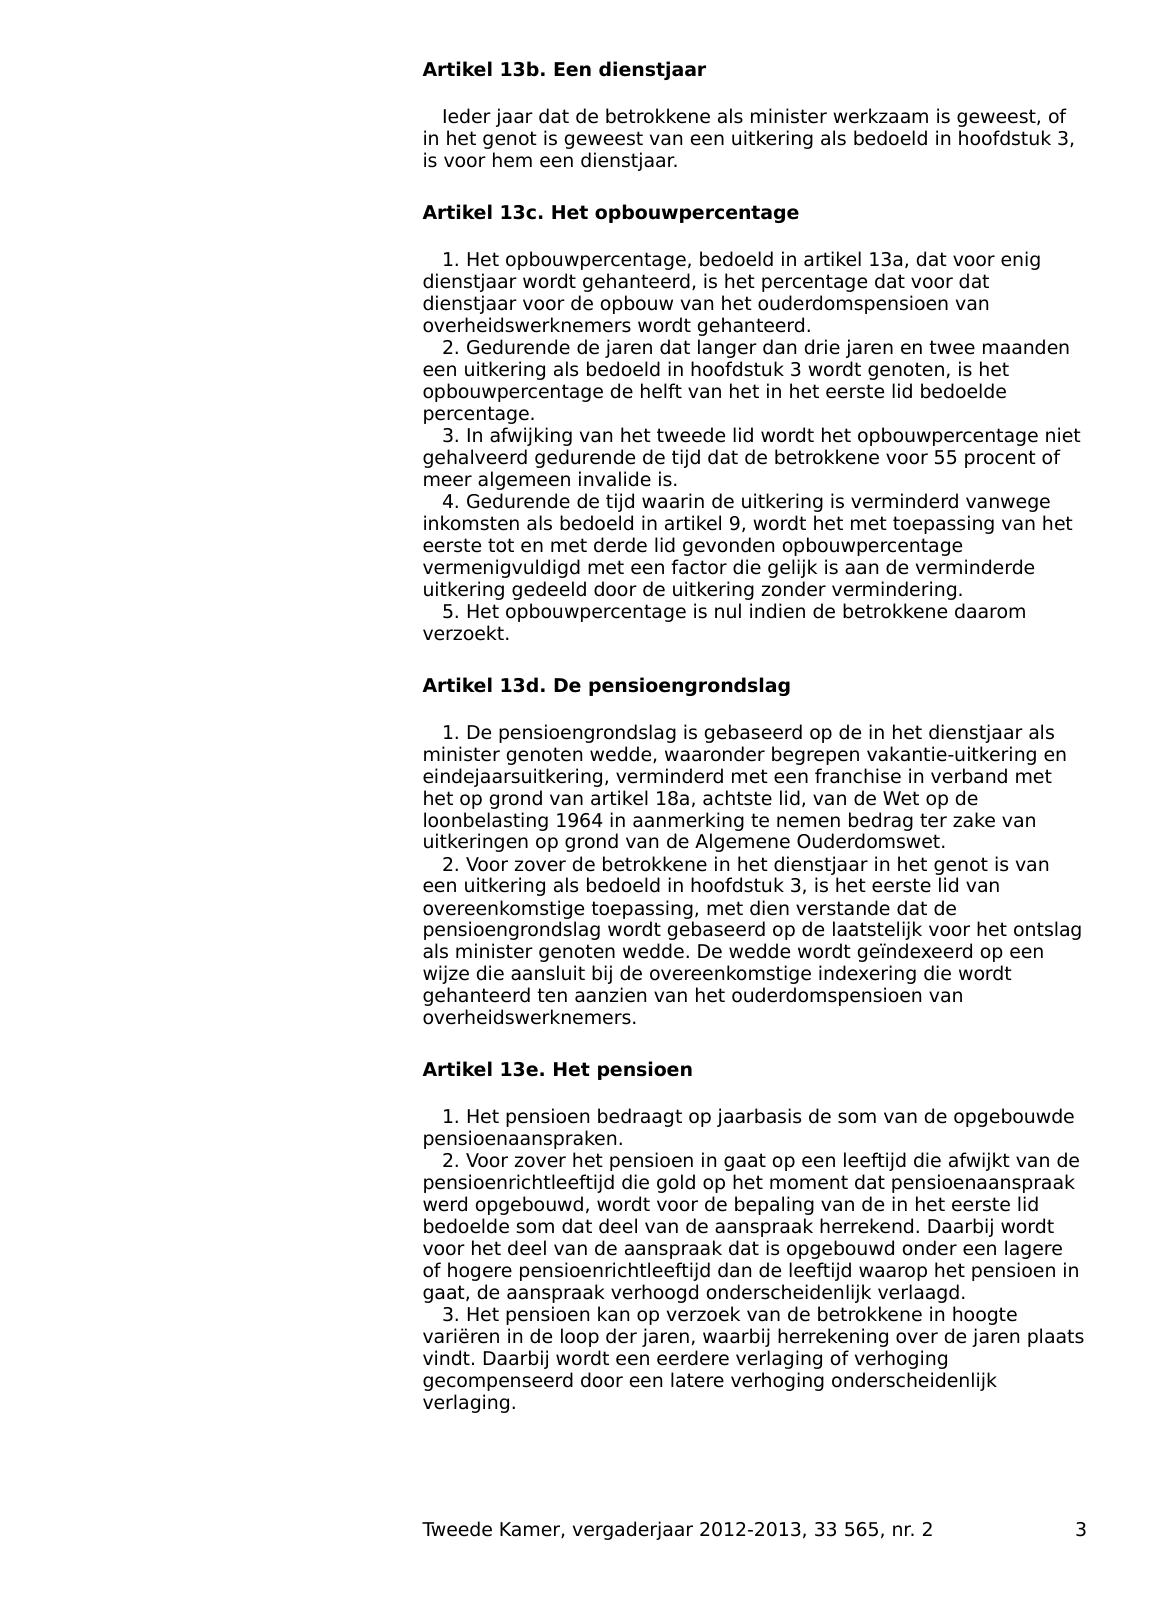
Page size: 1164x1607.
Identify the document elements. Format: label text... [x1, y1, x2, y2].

text 2. Voor zover het pensioen in gaat op een leeftijd die afwijkt van de pensioenrichtleeftijd die gold op het moment dat pensioenaanspraak werd opgebouwd, wordt voor de bepaling van de in het eerste lid bedoelde som dat deel van de aanspraak herrekend. Daarbij wordt voor het deel van de aanspraak dat is opgebouwd onder een lagere of hogere pensioenrichtleeftijd dan de leeftijd waarop het pensioen in gaat, de aanspraak verhoogd onderscheidenlijk verlaagd. [422, 1150, 1087, 1304]
subtitle Artikel 13b. Een dienstjaar [422, 59, 1087, 81]
subtitle Artikel 13d. De pensioengrondslag [422, 674, 1087, 697]
text 2. Gedurende de jaren dat langer dan drie jaren en twee maanden een uitkering als bedoeld in hoofdstuk 3 wordt genoten, is het opbouwpercentage de helft van het in het eerste lid bedoelde percentage. [422, 337, 1087, 425]
text 3. In afwijking van het tweede lid wordt het opbouwpercentage niet gehalveerd gedurende de tijd dat de betrokkene voor 55 procent of meer algemeen invalide is. [422, 425, 1087, 491]
subtitle Artikel 13e. Het pensioen [422, 1059, 1087, 1081]
text 1. De pensioengrondslag is gebaseerd op de in het dienstjaar als minister genoten wedde, waaronder begrepen vakantie-uitkering en eindejaarsuitkering, verminderd met een franchise in verband met het op grond van artikel 18a, achtste lid, van de Wet op de loonbelasting 1964 in aanmerking te nemen bedrag ter zake van uitkeringen op grond van de Algemene Ouderdomswet. [422, 722, 1087, 853]
text 5. Het opbouwpercentage is nul indien de betrokkene daarom verzoekt. [422, 601, 1087, 644]
text 4. Gedurende de tijd waarin de uitkering is verminderd vanwege inkomsten als bedoeld in artikel 9, wordt het met toepassing van het eerste tot en met derde lid gevonden opbouwpercentage vermenigvuldigd met een factor die gelijk is aan de verminderde uitkering gedeeld door de uitkering zonder vermindering. [422, 491, 1087, 601]
subtitle Artikel 13c. Het opbouwpercentage [422, 202, 1087, 224]
text 1. Het opbouwpercentage, bedoeld in artikel 13a, dat voor enig dienstjaar wordt gehanteerd, is het percentage dat voor dat dienstjaar voor de opbouw van het ouderdomspensioen van overheidswerknemers wordt gehanteerd. [422, 249, 1087, 337]
text 1. Het pensioen bedraagt op jaarbasis de som van de opgebouwde pensioenaanspraken. [422, 1106, 1087, 1150]
text 3. Het pensioen kan op verzoek van de betrokkene in hoogte variëren in de loop der jaren, waarbij herrekening over de jaren plaats vindt. Daarbij wordt een eerdere verlaging of verhoging gecompenseerd door een latere verhoging onderscheidenlijk verlaging. [422, 1304, 1087, 1414]
text 2. Voor zover de betrokkene in het dienstjaar in het genot is van een uitkering als bedoeld in hoofdstuk 3, is het eerste lid van overeenkomstige toepassing, met dien verstande dat de pensioengrondslag wordt gebaseerd op de laatstelijk voor het ontslag als minister genoten wedde. De wedde wordt geïndexeerd op een wijze die aansluit bij de overeenkomstige indexering die wordt gehanteerd ten aanzien van het ouderdomspensioen van overheidswerknemers. [422, 853, 1087, 1029]
text Ieder jaar dat de betrokkene als minister werkzaam is geweest, of in het genot is geweest van een uitkering als bedoeld in hoofdstuk 3, is voor hem een dienstjaar. [422, 106, 1087, 172]
